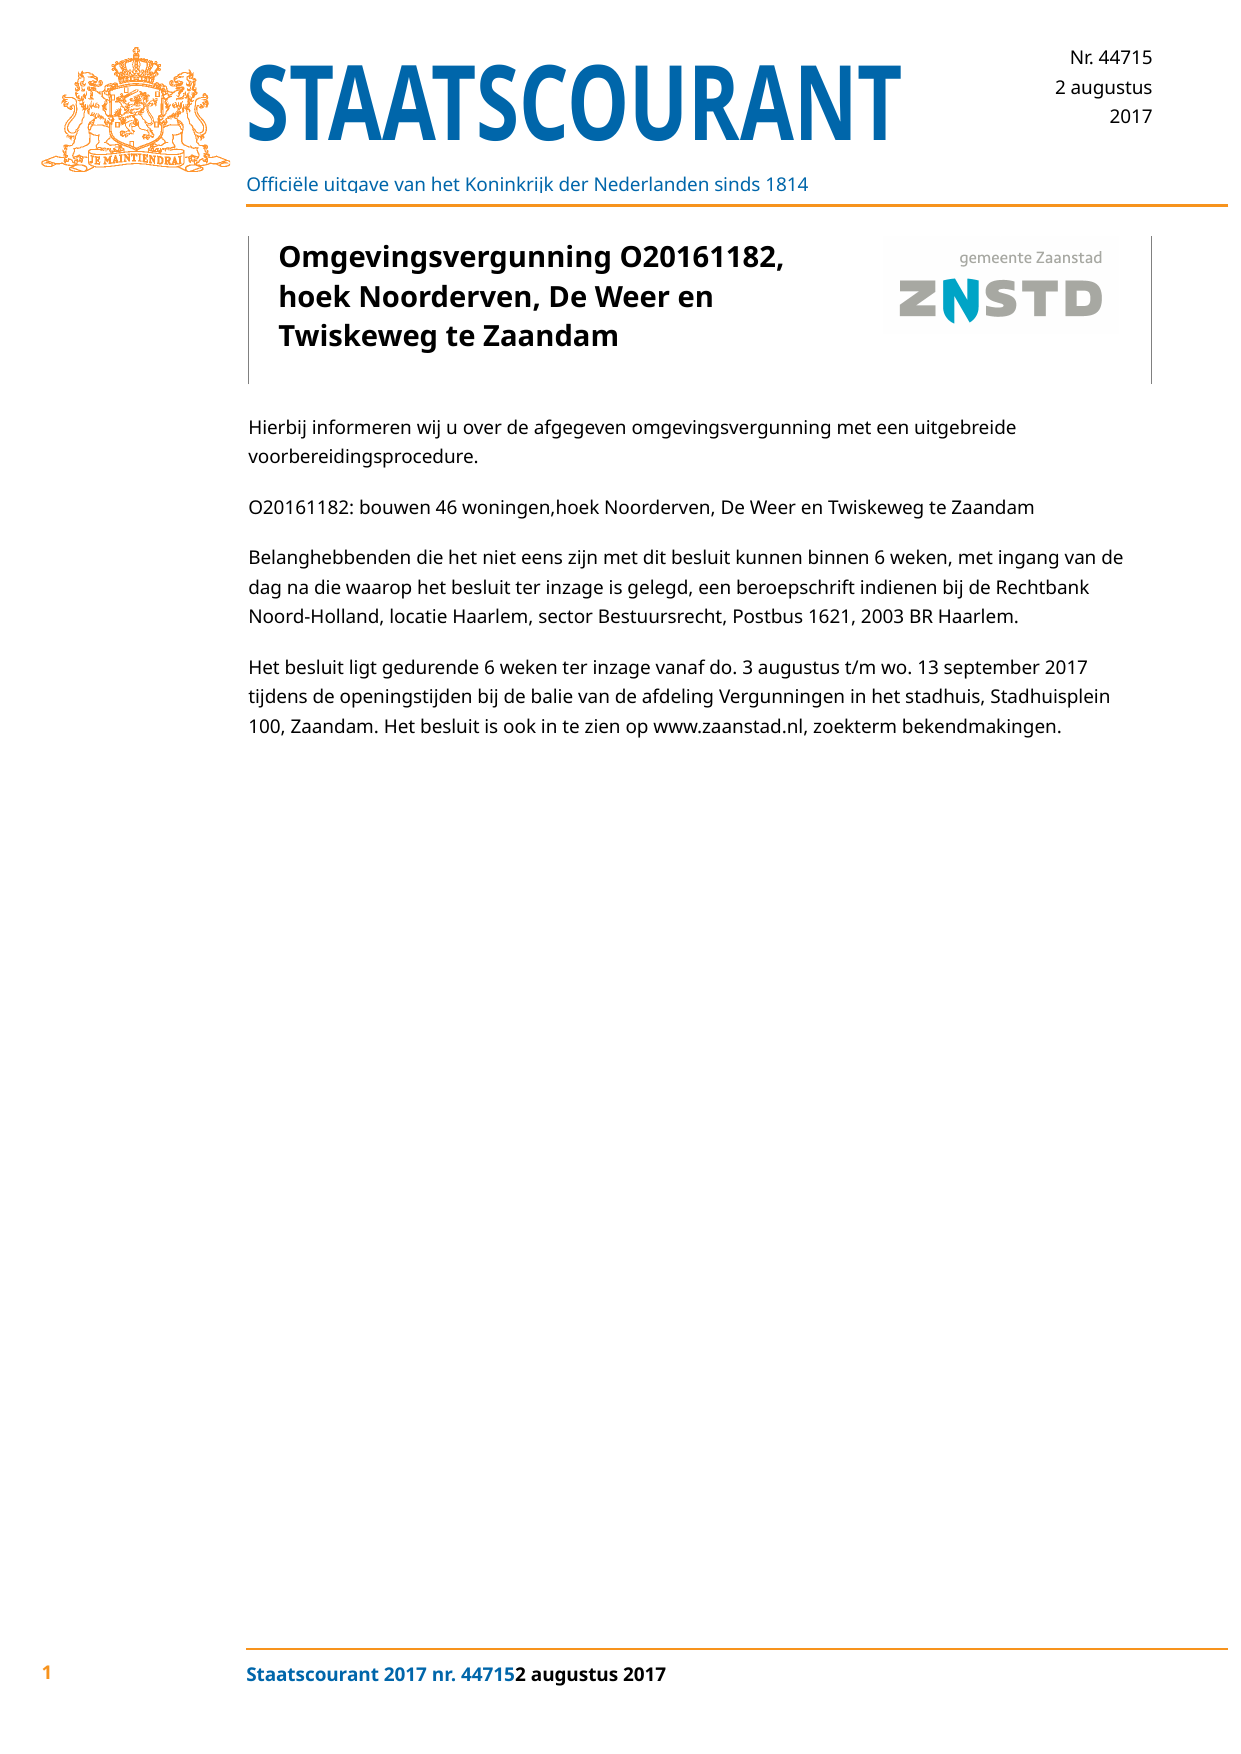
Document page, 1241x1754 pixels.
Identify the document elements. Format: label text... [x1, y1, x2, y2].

picture [882, 236, 1119, 334]
table_header Omgevingsvergunning O20161182, hoek Noorderven, De Weer en Twiskeweg te Zaandam [249, 236, 850, 384]
table_header [850, 236, 1151, 384]
text Het besluit ligt gedurende 6 weken ter inzage vanaf do. 3 augustus t/m wo. 13 september 2017 tijdens de openingstijden bij de balie van de afdeling Vergunningen in het stadhuis, Stadhuisplein 100, Zaandam. Het besluit is ook in te zien op www.zaanstad.nl, zoekterm bekendmakingen. [248, 654, 1152, 739]
text Belanghebbenden die het niet eens zijn met dit besluit kunnen binnen 6 weken, met ingang van de dag na die waarop het besluit ter inzage is gelegd, een beroepschrift indienen bij de Rechtbank Noord-Holland, locatie Haarlem, sector Bestuursrecht, Postbus 1621, 2003 BR Haarlem. [248, 544, 1152, 629]
picture [41, 47, 231, 172]
text O20161182: bouwen 46 woningen,hoek Noorderven, De Weer en Twiskeweg te Zaandam [248, 494, 1152, 520]
text Hierbij informeren wij u over de afgegeven omgevingsvergunning met een uitgebreide voorbereidingsprocedure. [248, 414, 1152, 469]
